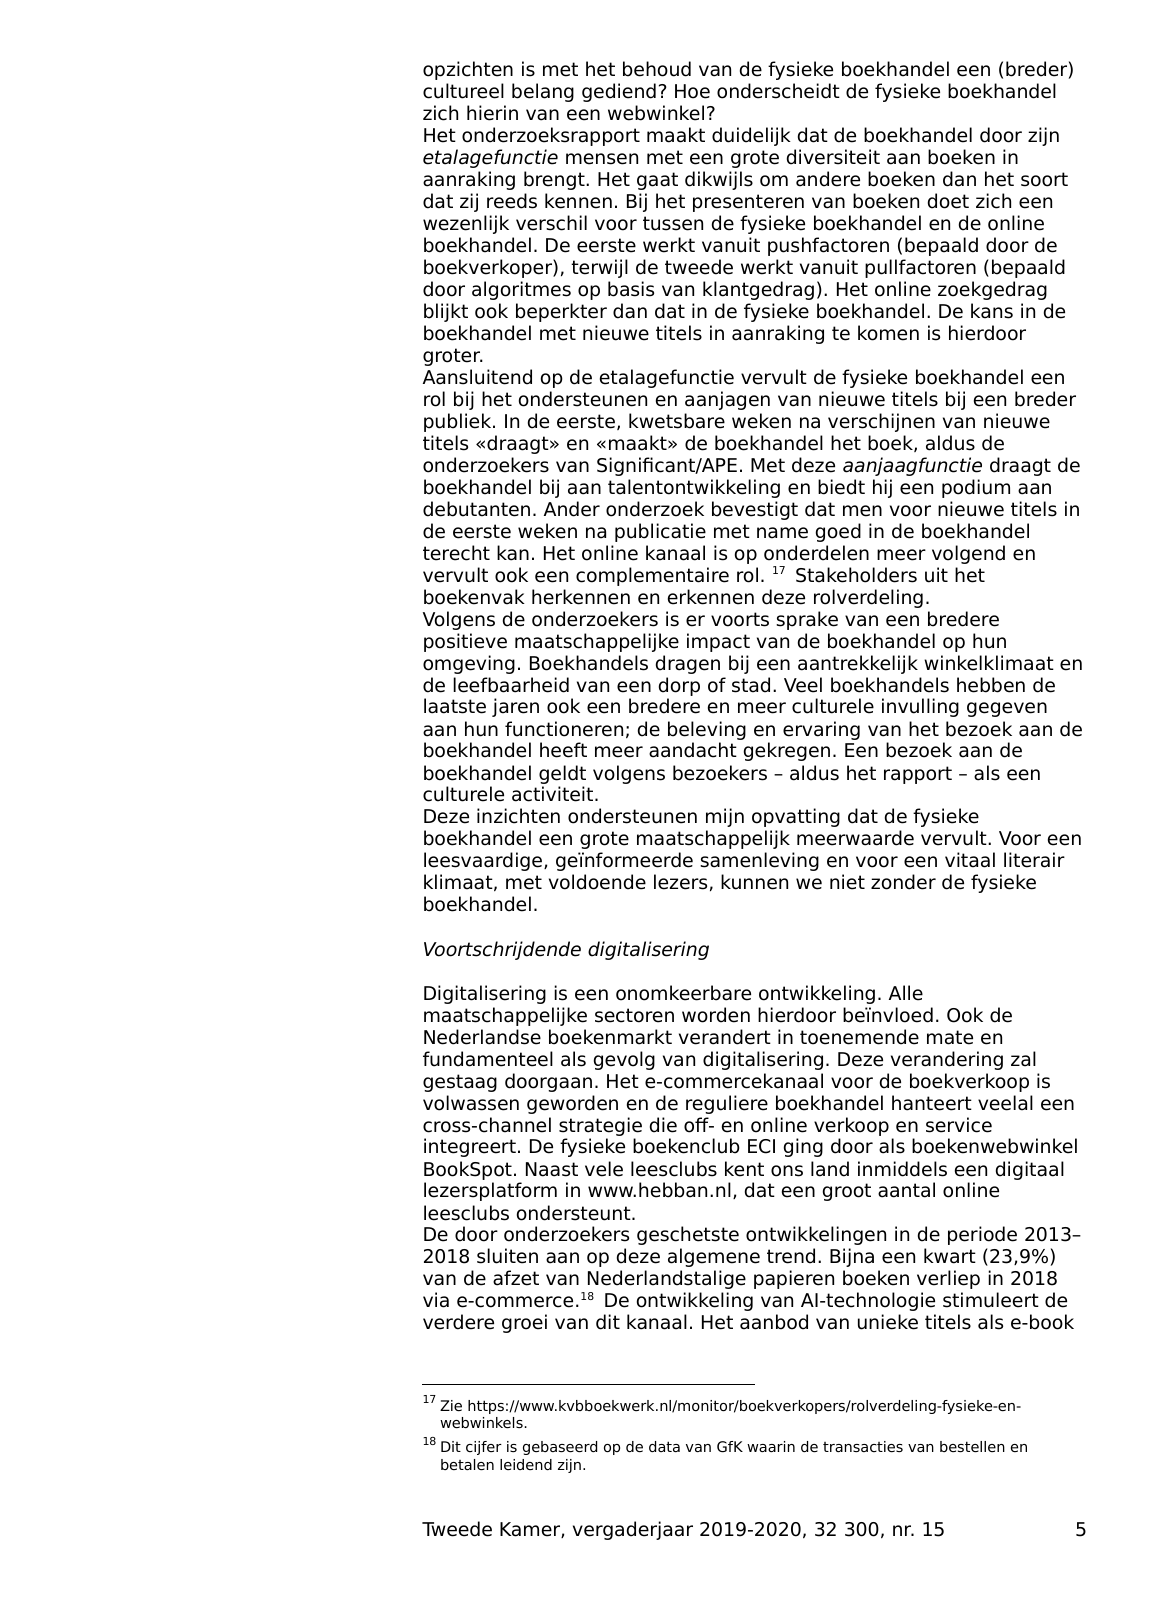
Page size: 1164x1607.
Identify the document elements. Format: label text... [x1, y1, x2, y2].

text De door onderzoekers geschetste ontwikkelingen in de periode 2013–2018 sluiten aan op deze algemene trend. Bijna een kwart (23,9%) van de afzet van Nederlandstalige papieren boeken verliep in 2018 via e-commerce. De ontwikkeling van AI-technologie stimuleert de verdere groei van dit kanaal. Het aanbod van unieke titels als e-book [422, 1224, 1087, 1334]
text Dit cijfer is gebaseerd op de data van GfK waarin de transacties van bestellen en betalen leidend zijn. [422, 1435, 1087, 1474]
text Digitalisering is een onomkeerbare ontwikkeling. Alle maatschappelijke sectoren worden hierdoor beïnvloed. Ook de Nederlandse boekenmarkt verandert in toenemende mate en fundamenteel als gevolg van digitalisering. Deze verandering zal gestaag doorgaan. Het e-commercekanaal voor de boekverkoop is volwassen geworden en de reguliere boekhandel hanteert veelal een cross-channel strategie die off- en online verkoop en service integreert. De fysieke boekenclub ECI ging door als boekenwebwinkel BookSpot. Naast vele leesclubs kent ons land inmiddels een digitaal lezersplatform in www.hebban.nl, dat een groot aantal online leesclubs ondersteunt. [422, 983, 1087, 1224]
text Aansluitend op de etalagefunctie vervult de fysieke boekhandel een rol bij het ondersteunen en aanjagen van nieuwe titels bij een breder publiek. In de eerste, kwetsbare weken na verschijnen van nieuwe titels «draagt» en «maakt» de boekhandel het boek, aldus de onderzoekers van Significant/APE. Met deze aanjaagfunctie draagt de boekhandel bij aan talentontwikkeling en biedt hij een podium aan debutanten. Ander onderzoek bevestigt dat men voor nieuwe titels in de eerste weken na publicatie met name goed in de boekhandel terecht kan. Het online kanaal is op onderdelen meer volgend en vervult ook een complementaire rol. Stakeholders uit het boekenvak herkennen en erkennen deze rolverdeling. [422, 367, 1087, 608]
text Volgens de onderzoekers is er voorts sprake van een bredere positieve maatschappelijke impact van de boekhandel op hun omgeving. Boekhandels dragen bij een aantrekkelijk winkelklimaat en de leefbaarheid van een dorp of stad. Veel boekhandels hebben de laatste jaren ook een bredere en meer culturele invulling gegeven aan hun functioneren; de beleving en ervaring van het bezoek aan de boekhandel heeft meer aandacht gekregen. Een bezoek aan de boekhandel geldt volgens bezoekers – aldus het rapport – als een culturele activiteit. [422, 608, 1087, 806]
text Het onderzoeksrapport maakt duidelijk dat de boekhandel door zijn etalagefunctie mensen met een grote diversiteit aan boeken in aanraking brengt. Het gaat dikwijls om andere boeken dan het soort dat zij reeds kennen. Bij het presenteren van boeken doet zich een wezenlijk verschil voor tussen de fysieke boekhandel en de online boekhandel. De eerste werkt vanuit pushfactoren (bepaald door de boekverkoper), terwijl de tweede werkt vanuit pullfactoren (bepaald door algoritmes op basis van klantgedrag). Het online zoekgedrag blijkt ook beperkter dan dat in de fysieke boekhandel. De kans in de boekhandel met nieuwe titels in aanraking te komen is hierdoor groter. [422, 125, 1087, 367]
text Zie https://www.kvbboekwerk.nl/monitor/boekverkopers/rolverdeling-fysieke-en-webwinkels. [422, 1393, 1087, 1432]
subtitle Voortschrijdende digitalisering [422, 938, 1087, 960]
text opzichten is met het behoud van de fysieke boekhandel een (breder) cultureel belang gediend? Hoe onderscheidt de fysieke boekhandel zich hierin van een webwinkel? [422, 59, 1087, 125]
text Deze inzichten ondersteunen mijn opvatting dat de fysieke boekhandel een grote maatschappelijk meerwaarde vervult. Voor een leesvaardige, geïnformeerde samenleving en voor een vitaal literair klimaat, met voldoende lezers, kunnen we niet zonder de fysieke boekhandel. [422, 806, 1087, 916]
